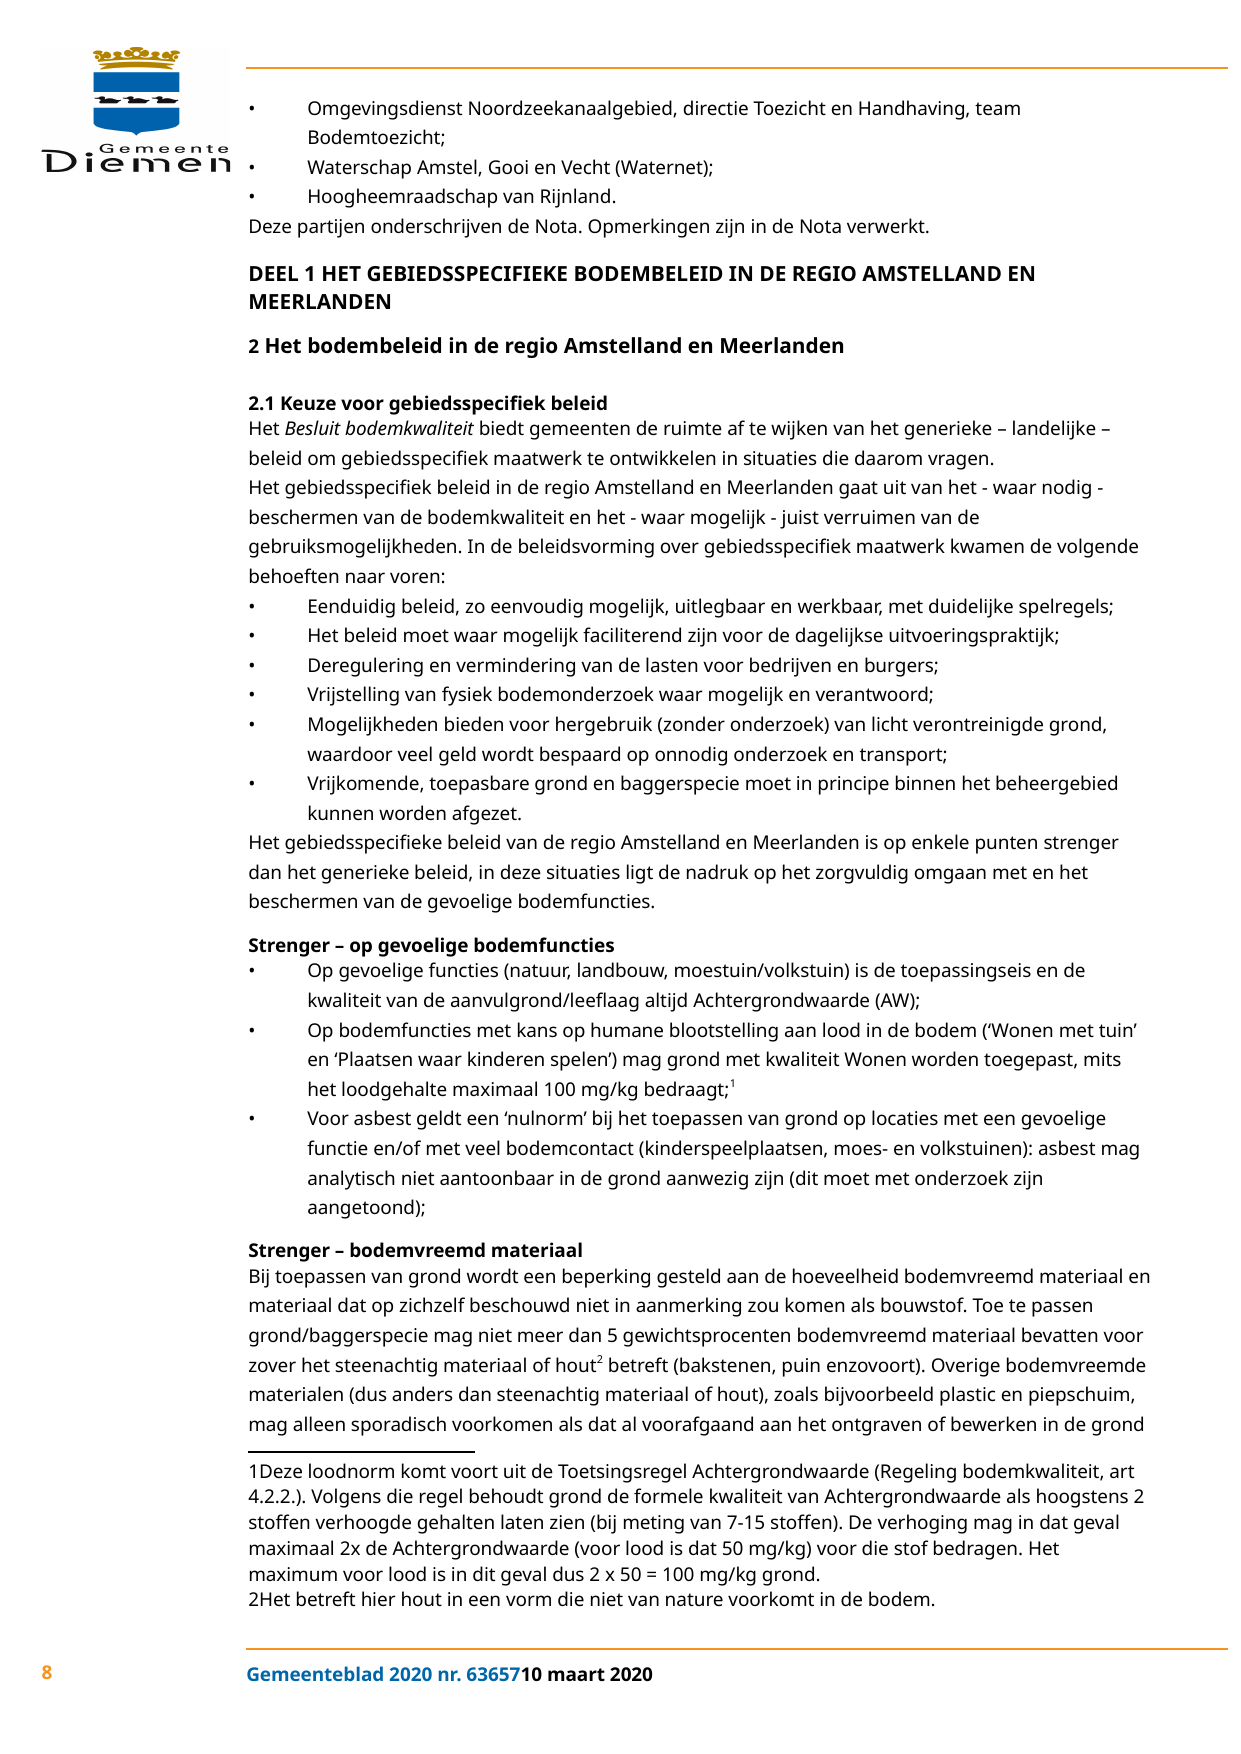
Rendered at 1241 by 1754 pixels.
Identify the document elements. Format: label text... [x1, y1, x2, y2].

text Strenger – op gevoelige bodemfuncties [248, 932, 1152, 958]
list Het beleid moet waar mogelijk faciliterend zijn voor de dagelijkse uitvoeringspraktijk; [248, 622, 1152, 648]
list Op bodemfuncties met kans op humane blootstelling aan lood in de bodem (‘Wonen met tuin’ en ‘Plaatsen waar kinderen spelen’) mag grond met kwaliteit Wonen worden toegepast, mits het loodgehalte maximaal 100 mg/kg bedraagt; [248, 1017, 1152, 1102]
list Deregulering en vermindering van de lasten voor bedrijven en burgers; [248, 652, 1152, 678]
text Strenger – bodemvreemd materiaal [248, 1237, 1152, 1263]
list Op gevoelige functies (natuur, landbouw, moestuin/volkstuin) is de toepassingseis en de kwaliteit van de aanvulgrond/leeflaag altijd Achtergrondwaarde (AW); [248, 958, 1152, 1013]
text 2 Het bodembeleid in de regio Amstelland en Meerlanden [248, 332, 1152, 360]
list Voor asbest geldt een ‘nulnorm’ bij het toepassen van grond op locaties met een gevoelige functie en/of met veel bodemcontact (kinderspeelplaatsen, moes- en volkstuinen): asbest mag analytisch niet aantoonbaar in de grond aanwezig zijn (dit moet met onderzoek zijn aangetoond); [248, 1106, 1152, 1220]
list Mogelijkheden bieden voor hergebruik (zonder onderzoek) van licht verontreinigde grond, waardoor veel geld wordt bespaard op onnodig onderzoek en transport; [248, 711, 1152, 767]
list Vrijkomende, toepasbare grond en baggerspecie moet in principe binnen het beheergebied kunnen worden afgezet. [248, 770, 1152, 826]
list Waterschap Amstel, Gooi en Vecht (Waternet); [248, 154, 1152, 180]
text Het Besluit bodemkwaliteit biedt gemeenten de ruimte af te wijken van het generieke – landelijke – beleid om gebiedsspecifiek maatwerk te ontwikkelen in situaties die daarom vragen. [248, 415, 1152, 471]
text Bij toepassen van grond wordt een beperking gesteld aan de hoeveelheid bodemvreemd materiaal en materiaal dat op zichzelf beschouwd niet in aanmerking zou komen als bouwstof. Toe te passen grond/baggerspecie mag niet meer dan 5 gewichtsprocenten bodemvreemd materiaal bevatten voor zover het steenachtig materiaal of hout betreft (bakstenen, puin enzovoort). Overige bodemvreemde materialen (dus anders dan steenachtig materiaal of hout), zoals bijvoorbeeld plastic en piepschuim, mag alleen sporadisch voorkomen als dat al voorafgaand aan het ontgraven of bewerken in de grond [248, 1263, 1152, 1437]
list Hoogheemraadschap van Rijnland. [248, 183, 1152, 209]
list Vrijstelling van fysiek bodemonderzoek waar mogelijk en verantwoord; [248, 682, 1152, 707]
text 2.1 Keuze voor gebiedsspecifiek beleid [248, 390, 1152, 415]
text Deze partijen onderschrijven de Nota. Opmerkingen zijn in de Nota verwerkt. [248, 213, 1152, 239]
list Eenduidig beleid, zo eenvoudig mogelijk, uitlegbaar en werkbaar, met duidelijke spelregels; [248, 593, 1152, 619]
list Deze loodnorm komt voort uit de Toetsingsregel Achtergrondwaarde (Regeling bodemkwaliteit, art 4.2.2.). Volgens die regel behoudt grond de formele kwaliteit van Achtergrondwaarde als hoogstens 2 stoffen verhoogde gehalten laten zien (bij meting van 7-15 stoffen). De verhoging mag in dat geval maximaal 2x de Achtergrondwaarde (voor lood is dat 50 mg/kg) voor die stof bedragen. Het maximum voor lood is in dit geval dus 2 x 50 = 100 mg/kg grond. [248, 1458, 1152, 1586]
text Het betreft hier hout in een vorm die niet van nature voorkomt in de bodem. [248, 1586, 1152, 1612]
text DEEL 1 HET GEBIEDSSPECIFIEKE BODEMBELEID IN DE REGIO AMSTELLAND EN MEERLANDEN [248, 259, 1152, 316]
picture [41, 47, 231, 172]
text Het gebiedsspecifiek beleid in de regio Amstelland en Meerlanden gaat uit van het - waar nodig - beschermen van de bodemkwaliteit en het - waar mogelijk - juist verruimen van de gebruiksmogelijkheden. In de beleidsvorming over gebiedsspecifiek maatwerk kwamen de volgende behoeften naar voren: [248, 474, 1152, 589]
text Het gebiedsspecifieke beleid van de regio Amstelland en Meerlanden is op enkele punten strenger dan het generieke beleid, in deze situaties ligt de nadruk op het zorgvuldig omgaan met en het beschermen van de gevoelige bodemfuncties. [248, 829, 1152, 914]
list Omgevingsdienst Noordzeekanaalgebied, directie Toezicht en Handhaving, team Bodemtoezicht; [248, 95, 1152, 150]
